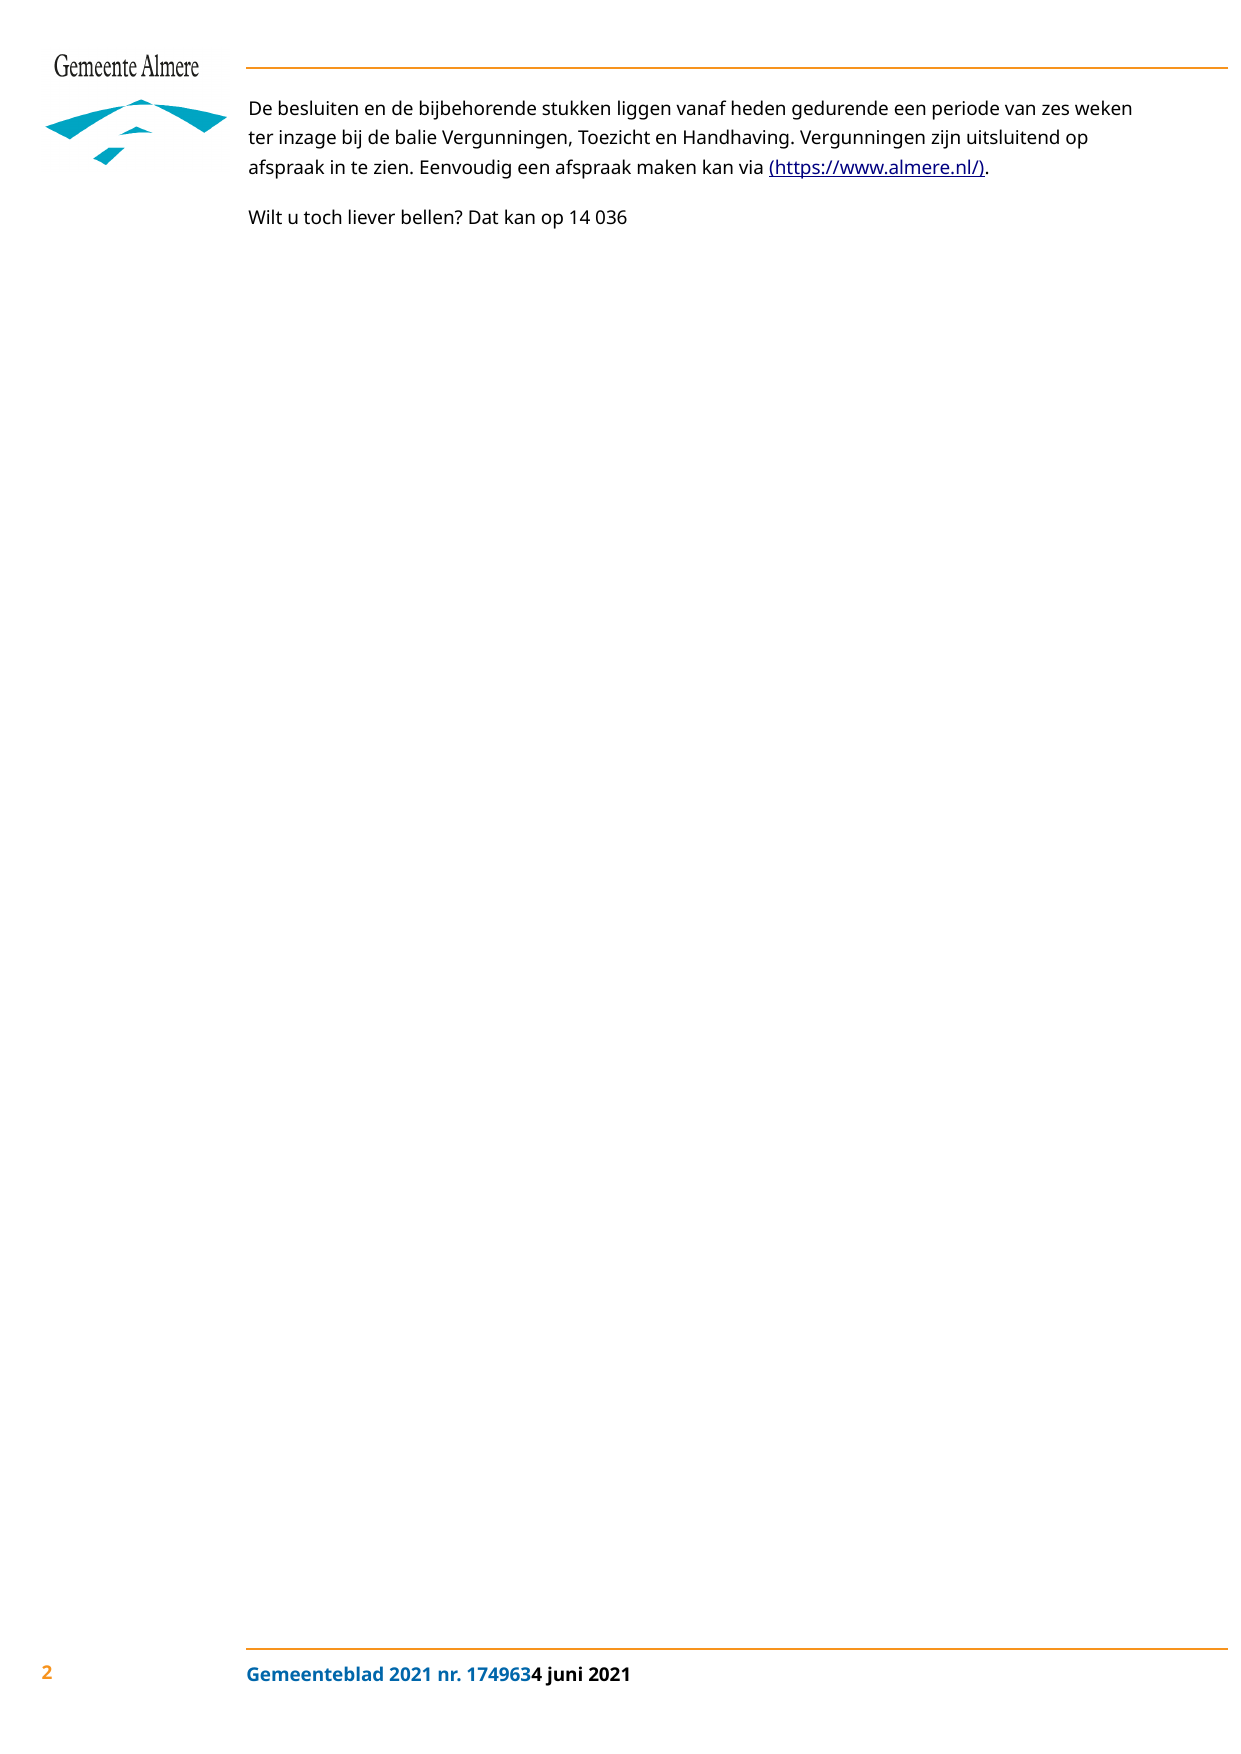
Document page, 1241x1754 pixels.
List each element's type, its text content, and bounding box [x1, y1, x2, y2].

text De besluiten en de bijbehorende stukken liggen vanaf heden gedurende een periode van zes weken ter inzage bij de balie Vergunningen, Toezicht en Handhaving. Vergunningen zijn uitsluitend op afspraak in te zien. Eenvoudig een afspraak maken kan via (https://www.almere.nl/). [248, 95, 1152, 180]
text Wilt u toch liever bellen? Dat kan op 14 036 [248, 204, 1152, 230]
picture [41, 47, 231, 172]
